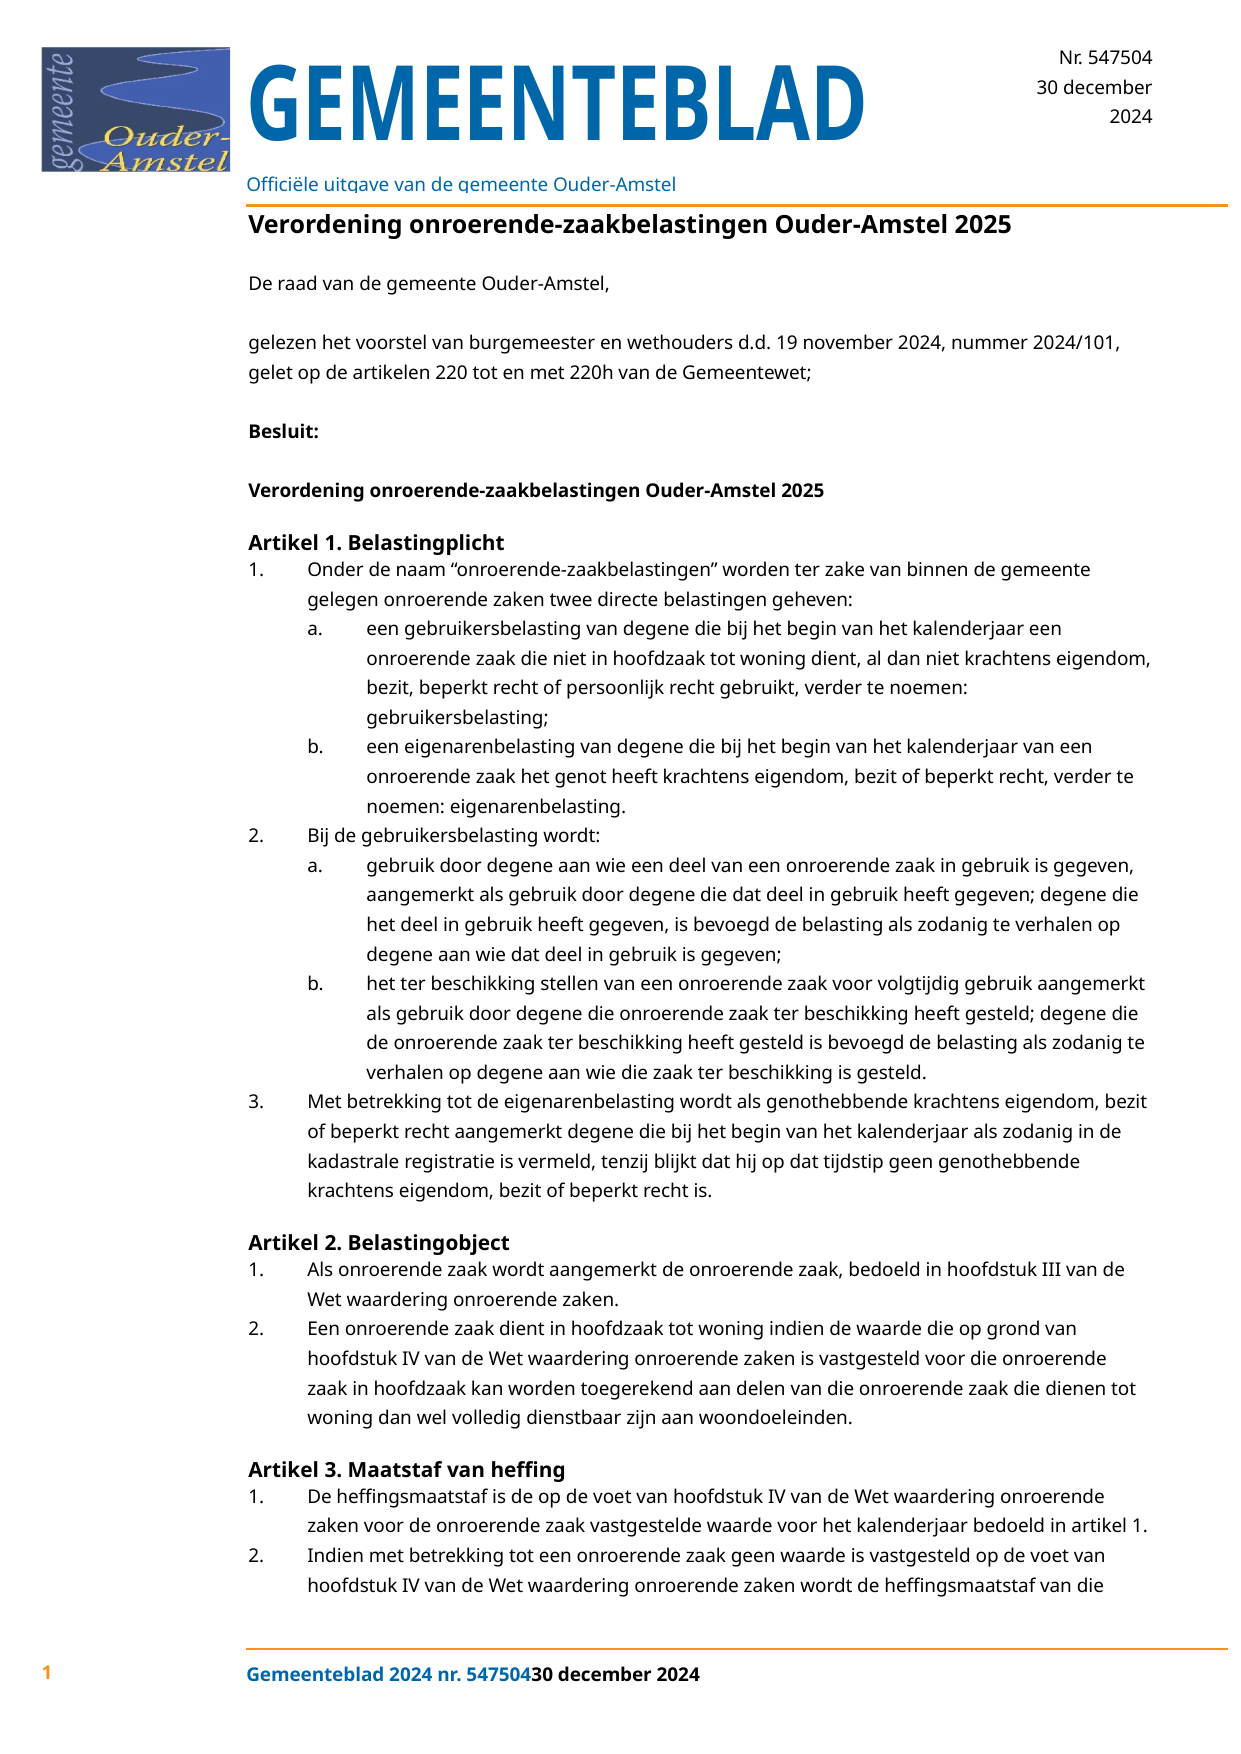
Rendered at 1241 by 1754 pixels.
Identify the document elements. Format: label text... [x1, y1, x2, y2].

text Verordening onroerende-zaakbelastingen Ouder-Amstel 2025 [248, 477, 1152, 503]
list het ter beschikking stellen van een onroerende zaak voor volgtijdig gebruik aangemerkt als gebruik door degene die onroerende zaak ter beschikking heeft gesteld; degene die de onroerende zaak ter beschikking heeft gesteld is bevoegd de belasting als zodanig te verhalen op degene aan wie die zaak ter beschikking is gesteld. [307, 970, 1152, 1085]
list De heffingsmaatstaf is de op de voet van hoofdstuk IV van de Wet waardering onroerende zaken voor de onroerende zaak vastgestelde waarde voor het kalenderjaar bedoeld in artikel 1. [248, 1483, 1152, 1538]
text Artikel 2. Belastingobject [248, 1228, 1152, 1256]
text Besluit: [248, 418, 1152, 444]
list een gebruikersbelasting van degene die bij het begin van het kalenderjaar een onroerende zaak die niet in hoofdzaak tot woning dient, al dan niet krachtens eigendom, bezit, beperkt recht of persoonlijk recht gebruikt, verder te noemen: gebruikersbelasting; [307, 615, 1152, 730]
text Artikel 3. Maatstaf van heffing [248, 1455, 1152, 1483]
text gelet op de artikelen 220 tot en met 220h van de Gemeentewet; [248, 359, 1152, 385]
picture [41, 47, 231, 172]
list Indien met betrekking tot een onroerende zaak geen waarde is vastgesteld op de voet van hoofdstuk IV van de Wet waardering onroerende zaken wordt de heffingsmaatstaf van die [248, 1542, 1152, 1598]
list een eigenarenbelasting van degene die bij het begin van het kalenderjaar van een onroerende zaak het genot heeft krachtens eigendom, bezit of beperkt recht, verder te noemen: eigenarenbelasting. [307, 734, 1152, 819]
list Een onroerende zaak dient in hoofdzaak tot woning indien de waarde die op grond van hoofdstuk IV van de Wet waardering onroerende zaken is vastgesteld voor die onroerende zaak in hoofdzaak kan worden toegerekend aan delen van die onroerende zaak die dienen tot woning dan wel volledig dienstbaar zijn aan woondoeleinden. [248, 1316, 1152, 1430]
list gebruik door degene aan wie een deel van een onroerende zaak in gebruik is gegeven, aangemerkt als gebruik door degene die dat deel in gebruik heeft gegeven; degene die het deel in gebruik heeft gegeven, is bevoegd de belasting als zodanig te verhalen op degene aan wie dat deel in gebruik is gegeven; [307, 852, 1152, 967]
list Als onroerende zaak wordt aangemerkt de onroerende zaak, bedoeld in hoofdstuk III van de Wet waardering onroerende zaken. [248, 1256, 1152, 1312]
list Onder de naam “onroerende-zaakbelastingen” worden ter zake van binnen de gemeente gelegen onroerende zaken twee directe belastingen geheven: [248, 556, 1152, 612]
text Artikel 1. Belastingplicht [248, 528, 1152, 556]
text gelezen het voorstel van burgemeester en wethouders d.d. 19 november 2024, nummer 2024/101, [248, 329, 1152, 355]
list Met betrekking tot de eigenarenbelasting wordt als genothebbende krachtens eigendom, bezit of beperkt recht aangemerkt degene die bij het begin van het kalenderjaar als zodanig in de kadastrale registratie is vermeld, tenzij blijkt dat hij op dat tijdstip geen genothebbende krachtens eigendom, bezit of beperkt recht is. [248, 1089, 1152, 1203]
list Bij de gebruikersbelasting wordt: [248, 822, 1152, 848]
text Verordening onroerende-zaakbelastingen Ouder-Amstel 2025 [248, 207, 1152, 241]
text De raad van de gemeente Ouder-Amstel, [248, 270, 1152, 296]
